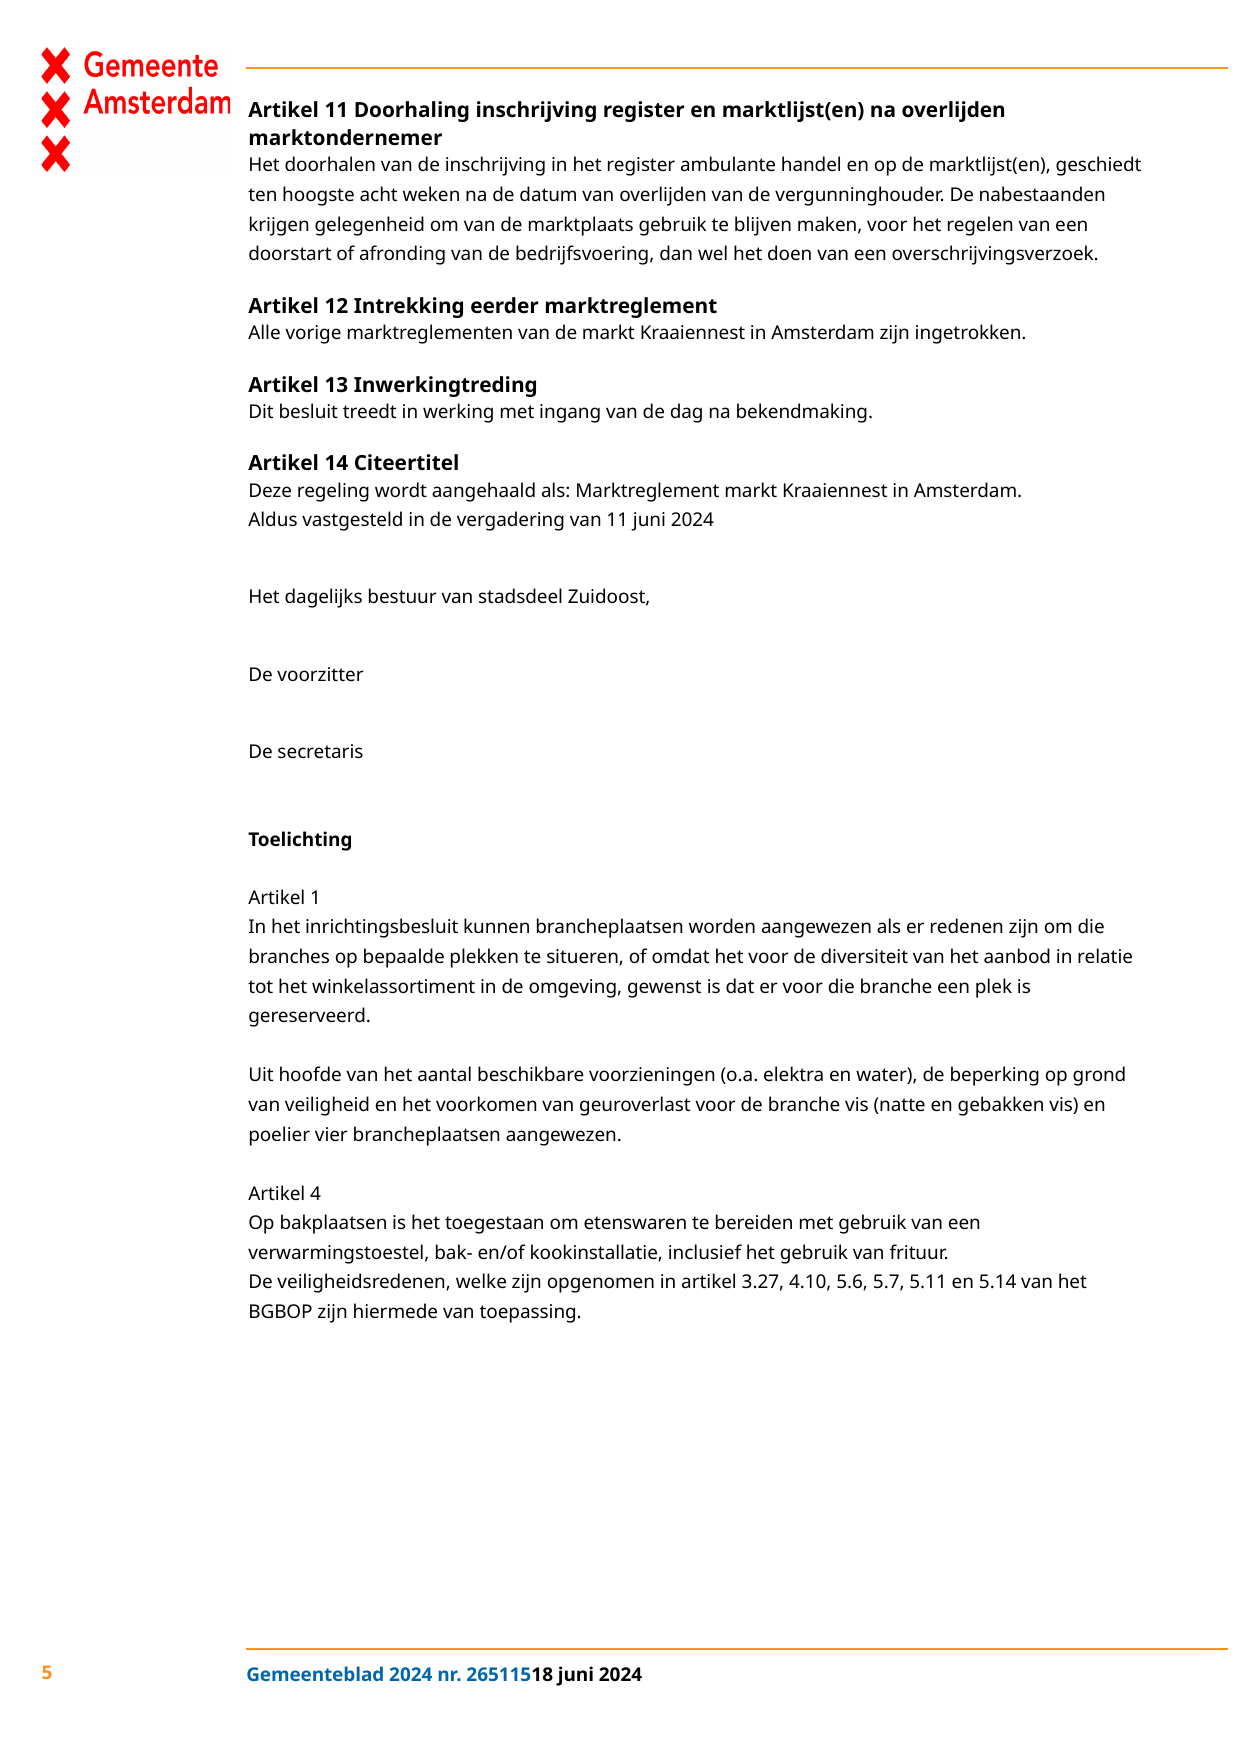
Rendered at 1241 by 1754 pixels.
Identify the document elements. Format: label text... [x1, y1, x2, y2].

text De voorzitter [248, 661, 1152, 687]
text Op bakplaatsen is het toegestaan om etenswaren te bereiden met gebruik van een verwarmingstoestel, bak- en/of kookinstallatie, inclusief het gebruik van frituur. [248, 1209, 1152, 1265]
text Het dagelijks bestuur van stadsdeel Zuidoost, [248, 584, 1152, 609]
text In het inrichtingsbesluit kunnen brancheplaatsen worden aangewezen als er redenen zijn om die branches op bepaalde plekken te situeren, of omdat het voor de diversiteit van het aanbod in relatie tot het winkelassortiment in de omgeving, gewenst is dat er voor die branche een plek is gereserveerd. [248, 914, 1152, 1028]
text Artikel 14 Citeertitel [248, 448, 1152, 477]
text Artikel 12 Intrekking eerder marktreglement [248, 291, 1152, 319]
text Dit besluit treedt in werking met ingang van de dag na bekendmaking. [248, 398, 1152, 424]
text Artikel 11 Doorhaling inschrijving register en marktlijst(en) na overlijden marktondernemer [248, 95, 1152, 152]
text De secretaris [248, 738, 1152, 764]
text De veiligheidsredenen, welke zijn opgenomen in artikel 3.27, 4.10, 5.6, 5.7, 5.11 en 5.14 van het BGBOP zijn hiermede van toepassing. [248, 1269, 1152, 1324]
text Artikel 1 [248, 884, 1152, 910]
text Deze regeling wordt aangehaald als: Marktreglement markt Kraaiennest in Amsterdam. [248, 477, 1152, 503]
text Aldus vastgesteld in de vergadering van 11 juni 2024 [248, 507, 1152, 532]
text Uit hoofde van het aantal beschikbare voorzieningen (o.a. elektra en water), de beperking op grond van veiligheid en het voorkomen van geuroverlast voor de branche vis (natte en gebakken vis) en poelier vier brancheplaatsen aangewezen. [248, 1062, 1152, 1147]
text Artikel 13 Inwerkingtreding [248, 370, 1152, 398]
picture [41, 47, 231, 172]
text Toelichting [248, 815, 1152, 855]
text Het doorhalen van de inschrijving in het register ambulante handel en op de marktlijst(en), geschiedt ten hoogste acht weken na de datum van overlijden van de vergunninghouder. De nabestaanden krijgen gelegenheid om van de marktplaats gebruik te blijven maken, voor het regelen van een doorstart of afronding van de bedrijfsvoering, dan wel het doen van een overschrijvingsverzoek. [248, 152, 1152, 266]
text Alle vorige marktreglementen van de markt Kraaiennest in Amsterdam zijn ingetrokken. [248, 319, 1152, 345]
text Artikel 4 [248, 1180, 1152, 1206]
